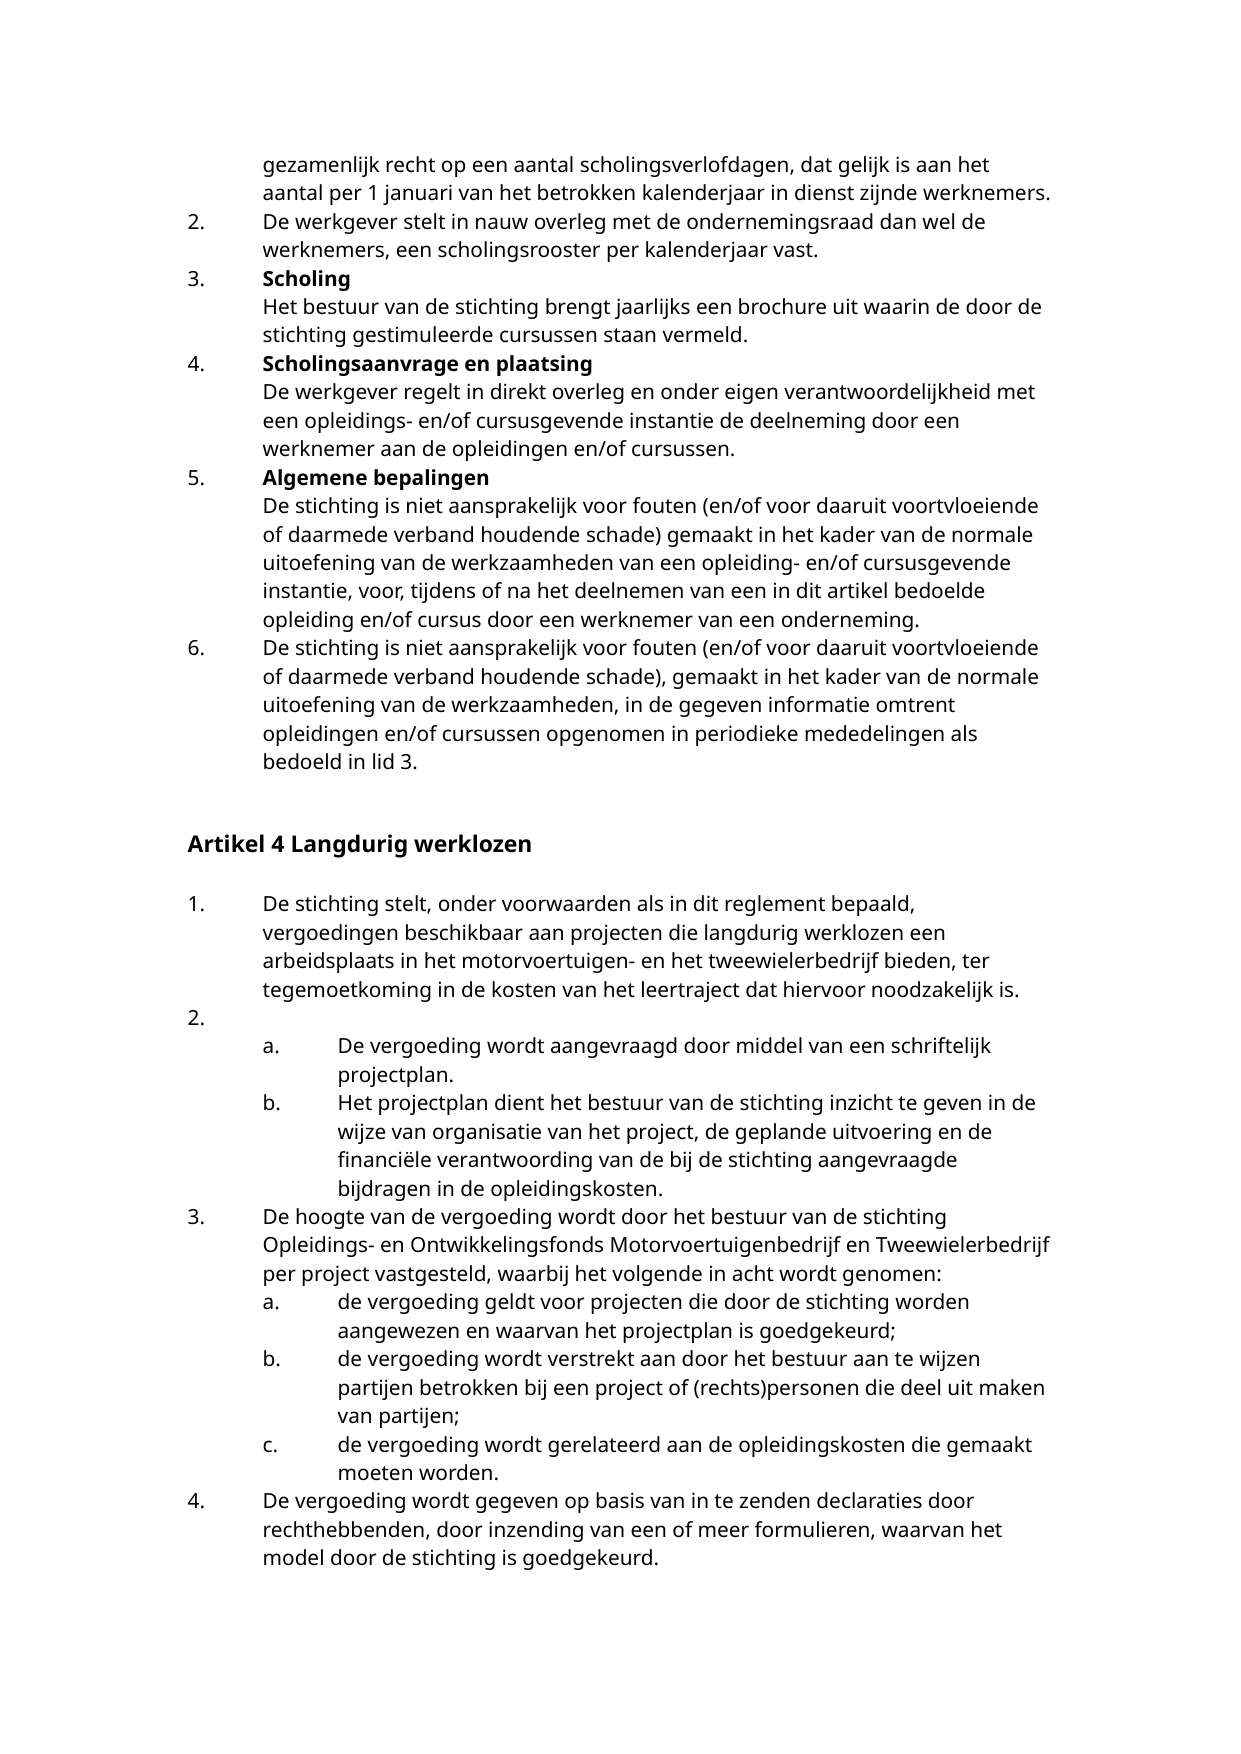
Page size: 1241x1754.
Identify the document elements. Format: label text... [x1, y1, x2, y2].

list de vergoeding wordt verstrekt aan door het bestuur aan te wijzen partijen betrokken bij een project of (rechts)personen die deel uit maken van partijen; [262, 1344, 1053, 1430]
list De werkgever regelt in direkt overleg en onder eigen verantwoordelijkheid met een opleidings- en/of cursusgevende instantie de deelneming door een werknemer aan de opleidingen en/of cursussen. [187, 377, 1053, 463]
list Het projectplan dient het bestuur van de stichting inzicht te geven in de wijze van organisatie van het project, de geplande uitvoering en de financiële verantwoording van de bij de stichting aangevraagde bijdragen in de opleidingskosten. [262, 1088, 1053, 1202]
list De vergoeding wordt gegeven op basis van in te zenden declaraties door rechthebbenden, door inzending van een of meer formulieren, waarvan het model door de stichting is goedgekeurd. [187, 1487, 1053, 1572]
list De werkgever stelt in nauw overleg met de ondernemingsraad dan wel de werknemers, een scholingsrooster per kalenderjaar vast. [187, 207, 1053, 264]
list De hoogte van de vergoeding wordt door het bestuur van de stichting Opleidings- en Ontwikkelingsfonds Motorvoertuigenbedrijf en Tweewielerbedrijf per project vastgesteld, waarbij het volgende in acht wordt genomen: [187, 1202, 1053, 1287]
subtitle Artikel 4 Langdurig werklozen [187, 828, 1053, 859]
list gezamenlijk recht op een aantal scholingsverlofdagen, dat gelijk is aan het aantal per 1 januari van het betrokken kalenderjaar in dienst zijnde werknemers. [187, 150, 1053, 207]
list Scholingsaanvrage en plaatsing [187, 349, 1053, 377]
list de vergoeding geldt voor projecten die door de stichting worden aangewezen en waarvan het projectplan is goedgekeurd; [262, 1287, 1053, 1344]
list Het bestuur van de stichting brengt jaarlijks een brochure uit waarin de door de stichting gestimuleerde cursussen staan vermeld. [187, 292, 1053, 349]
list De stichting is niet aansprakelijk voor fouten (en/of voor daaruit voortvloeiende of daarmede verband houdende schade), gemaakt in het kader van de normale uitoefening van de werkzaamheden, in de gegeven informatie omtrent opleidingen en/of cursussen opgenomen in periodieke mededelingen als bedoeld in lid 3. [187, 633, 1053, 776]
list De vergoeding wordt aangevraagd door middel van een schriftelijk projectplan. [262, 1032, 1053, 1088]
list De stichting is niet aansprakelijk voor fouten (en/of voor daaruit voortvloeiende of daarmede verband houdende schade) gemaakt in het kader van de normale uitoefening van de werkzaamheden van een opleiding- en/of cursusgevende instantie, voor, tijdens of na het deelnemen van een in dit artikel bedoelde opleiding en/of cursus door een werknemer van een onderneming. [187, 491, 1053, 633]
list de vergoeding wordt gerelateerd aan de opleidingskosten die gemaakt moeten worden. [262, 1430, 1053, 1487]
list De stichting stelt, onder voorwaarden als in dit reglement bepaald, vergoedingen beschikbaar aan projecten die langdurig werklozen een arbeidsplaats in het motorvoertuigen- en het tweewielerbedrijf bieden, ter tegemoetkoming in de kosten van het leertraject dat hiervoor noodzakelijk is. [187, 889, 1053, 1003]
list Scholing [187, 264, 1053, 292]
list Algemene bepalingen [187, 463, 1053, 491]
